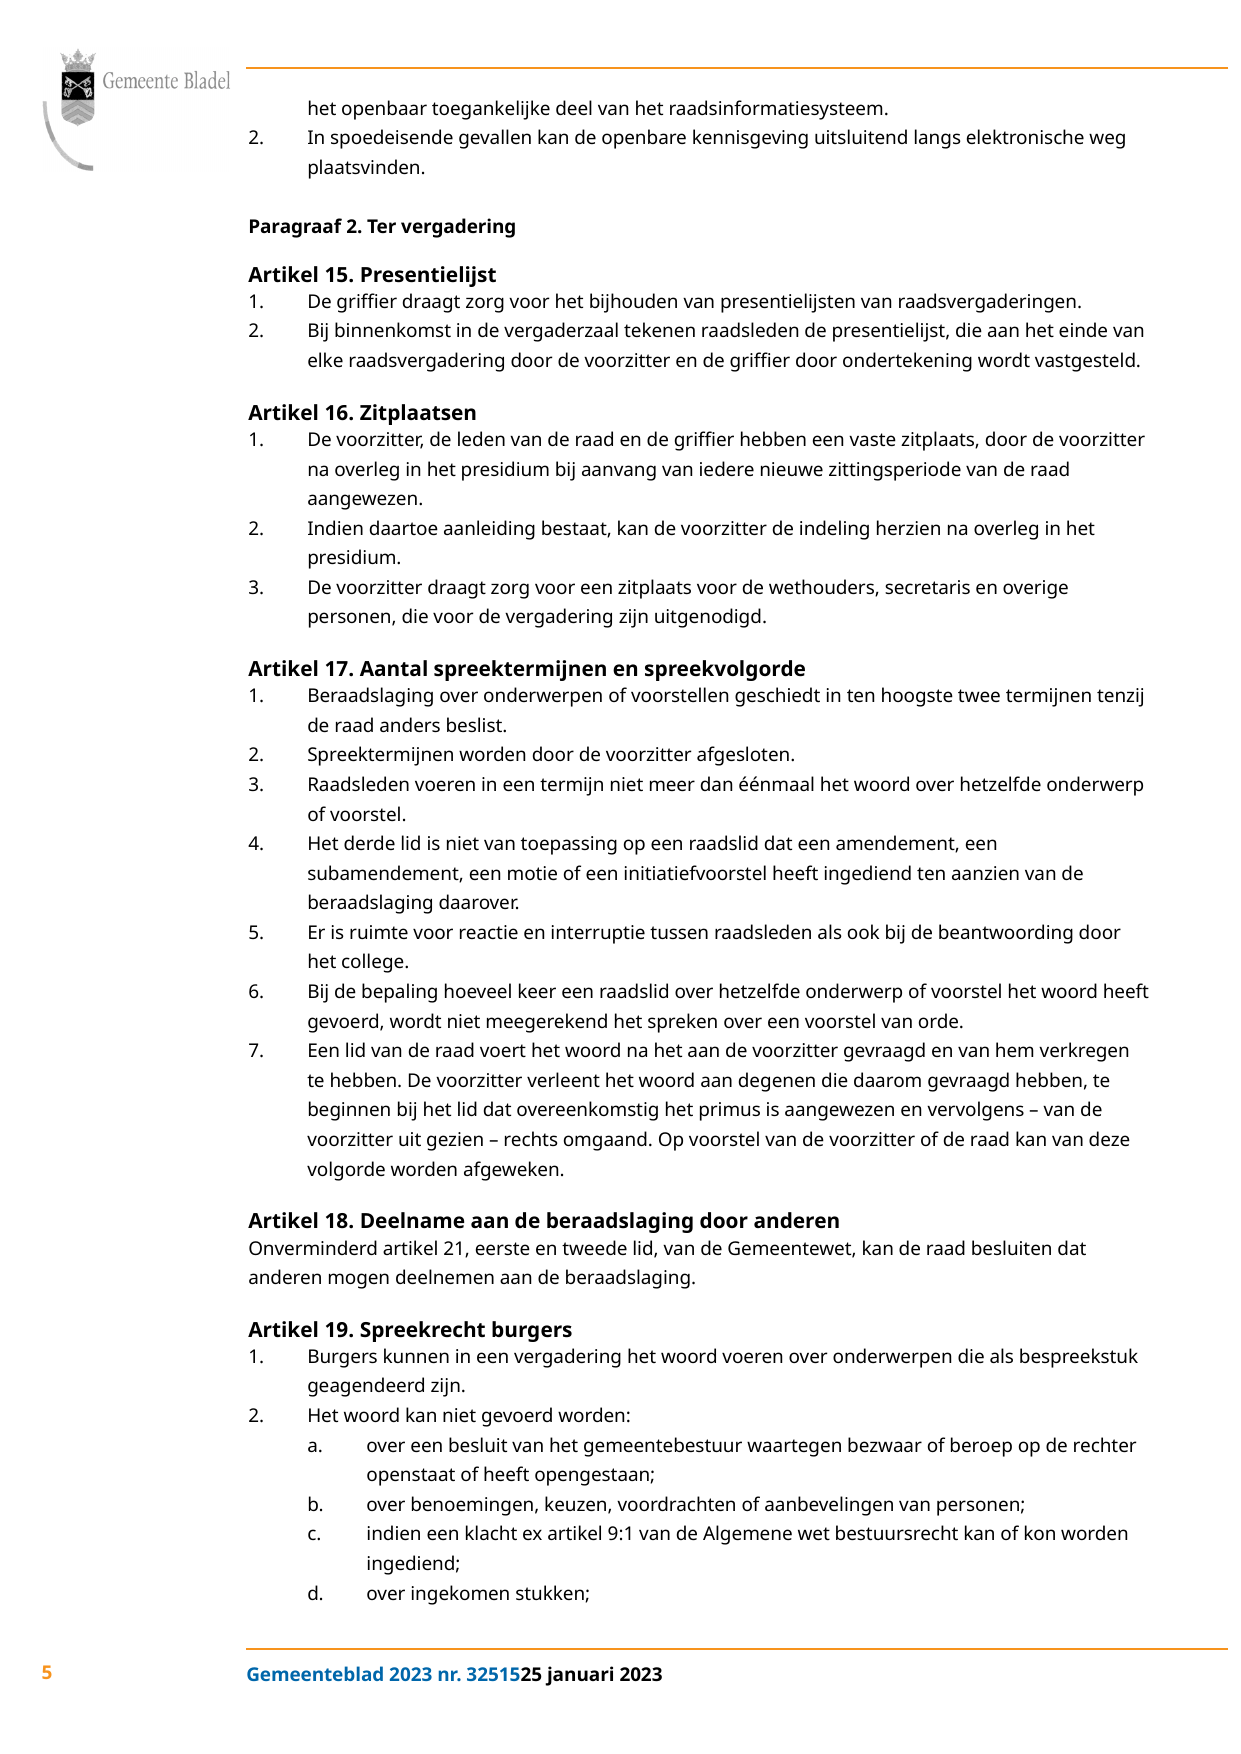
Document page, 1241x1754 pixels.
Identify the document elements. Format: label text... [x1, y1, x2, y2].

list over benoemingen, keuzen, voordrachten of aanbevelingen van personen; [307, 1491, 1152, 1517]
list Spreektermijnen worden door de voorzitter afgesloten. [248, 742, 1152, 767]
list Indien daartoe aanleiding bestaat, kan de voorzitter de indeling herzien na overleg in het presidium. [248, 515, 1152, 570]
list Bij de bepaling hoeveel keer een raadslid over hetzelfde onderwerp of voorstel het woord heeft gevoerd, wordt niet meegerekend het spreken over een voorstel van orde. [248, 978, 1152, 1034]
list over een besluit van het gemeentebestuur waartegen bezwaar of beroep op de rechter openstaat of heeft opengestaan; [307, 1432, 1152, 1487]
text Artikel 15. Presentielijst [248, 260, 1152, 288]
list Het derde lid is niet van toepassing op een raadslid dat een amendement, een subamendement, een motie of een initiatiefvoorstel heeft ingediend ten aanzien van de beraadslaging daarover. [248, 830, 1152, 915]
list De voorzitter draagt zorg voor een zitplaats voor de wethouders, secretaris en overige personen, die voor de vergadering zijn uitgenodigd. [248, 574, 1152, 629]
list Een lid van de raad voert het woord na het aan de voorzitter gevraagd en van hem verkregen te hebben. De voorzitter verleent het woord aan degenen die daarom gevraagd hebben, te beginnen bij het lid dat overeenkomstig het primus is aangewezen en vervolgens – van de voorzitter uit gezien – rechts omgaand. Op voorstel van de voorzitter of de raad kan van deze volgorde worden afgeweken. [248, 1037, 1152, 1182]
list over ingekomen stukken; [307, 1580, 1152, 1606]
list Burgers kunnen in een vergadering het woord voeren over onderwerpen die als bespreekstuk geagendeerd zijn. [248, 1343, 1152, 1398]
text Artikel 17. Aantal spreektermijnen en spreekvolgorde [248, 654, 1152, 682]
text Paragraaf 2. Ter vergadering [248, 213, 1152, 239]
text Artikel 16. Zitplaatsen [248, 398, 1152, 426]
text Onverminderd artikel 21, eerste en tweede lid, van de Gemeentewet, kan de raad besluiten dat anderen mogen deelnemen aan de beraadslaging. [248, 1235, 1152, 1290]
list indien een klacht ex artikel 9:1 van de Algemene wet bestuursrecht kan of kon worden ingediend; [307, 1521, 1152, 1576]
list Raadsleden voeren in een termijn niet meer dan éénmaal het woord over hetzelfde onderwerp of voorstel. [248, 771, 1152, 827]
list Er is ruimte voor reactie en interruptie tussen raadsleden als ook bij de beantwoording door het college. [248, 919, 1152, 974]
text Artikel 19. Spreekrecht burgers [248, 1315, 1152, 1343]
text Artikel 18. Deelname aan de beraadslaging door anderen [248, 1206, 1152, 1235]
list In spoedeisende gevallen kan de openbare kennisgeving uitsluitend langs elektronische weg plaatsvinden. [248, 124, 1152, 180]
list De voorzitter, de leden van de raad en de griffier hebben een vaste zitplaats, door de voorzitter na overleg in het presidium bij aanvang van iedere nieuwe zittingsperiode van de raad aangewezen. [248, 426, 1152, 511]
list De griffier draagt zorg voor het bijhouden van presentielijsten van raadsvergaderingen. [248, 288, 1152, 314]
list Bij binnenkomst in de vergaderzaal tekenen raadsleden de presentielijst, die aan het einde van elke raadsvergadering door de voorzitter en de griffier door ondertekening wordt vastgesteld. [248, 318, 1152, 373]
list Beraadslaging over onderwerpen of voorstellen geschiedt in ten hoogste twee termijnen tenzij de raad anders beslist. [248, 682, 1152, 738]
list het openbaar toegankelijke deel van het raadsinformatiesysteem. [248, 95, 1152, 121]
list Het woord kan niet gevoerd worden: [248, 1402, 1152, 1428]
picture [41, 47, 231, 172]
